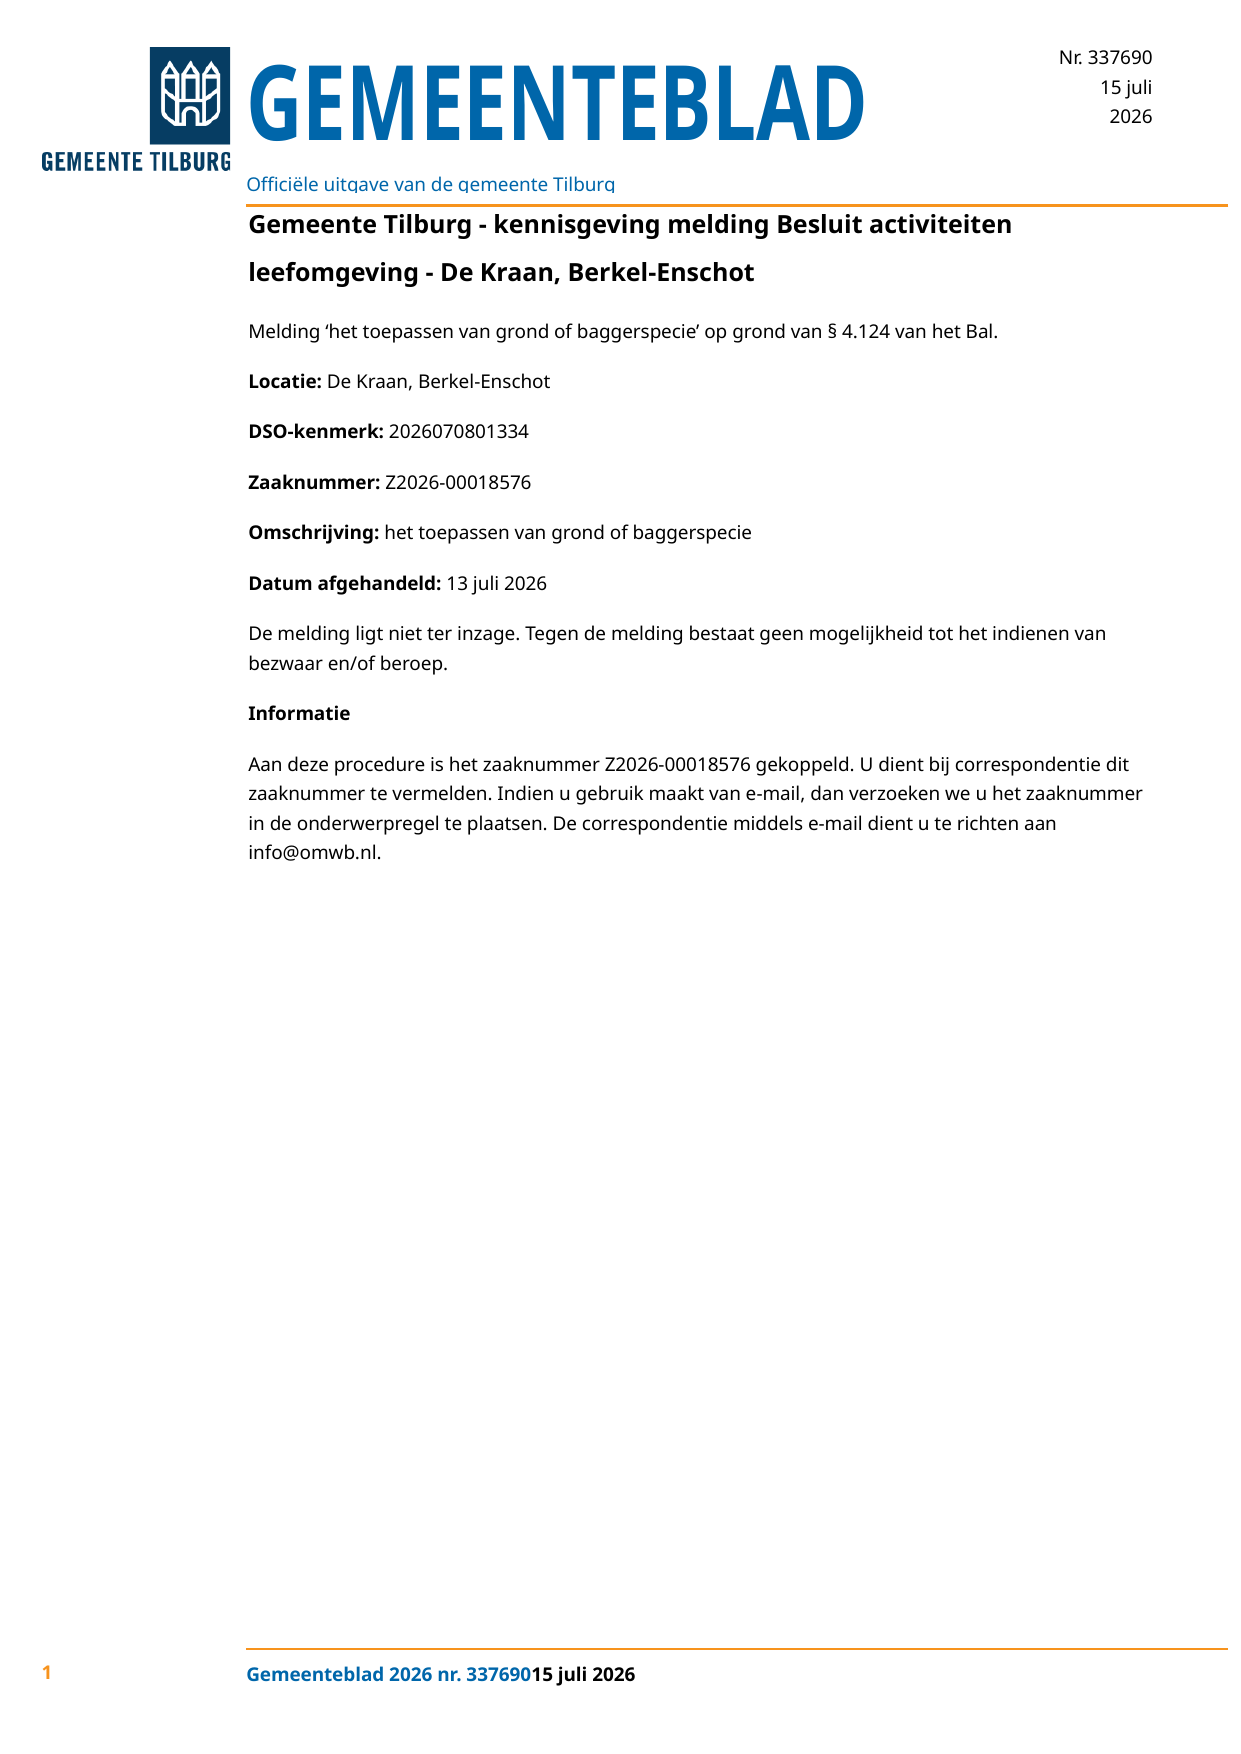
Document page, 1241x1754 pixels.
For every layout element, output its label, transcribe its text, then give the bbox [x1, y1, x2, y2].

text Datum afgehandeld: 13 juli 2026 [248, 570, 1152, 596]
text Melding ‘het toepassen van grond of baggerspecie’ op grond van § 4.124 van het Bal. [248, 318, 1152, 344]
picture [41, 47, 231, 172]
text DSO-kenmerk: 2026070801334 [248, 419, 1152, 444]
text De melding ligt niet ter inzage. Tegen de melding bestaat geen mogelijkheid tot het indienen van bezwaar en/of beroep. [248, 620, 1152, 676]
text Informatie [248, 700, 1152, 726]
text Aan deze procedure is het zaaknummer Z2026-00018576 gekoppeld. U dient bij correspondentie dit zaaknummer te vermelden. Indien u gebruik maakt van e-mail, dan verzoeken we u het zaaknummer in de onderwerpregel te plaatsen. De correspondentie middels e-mail dient u te richten aan info@omwb.nl. [248, 751, 1152, 865]
text Zaaknummer: Z2026-00018576 [248, 469, 1152, 495]
text Locatie: De Kraan, Berkel-Enschot [248, 368, 1152, 394]
text Omschrijving: het toepassen van grond of baggerspecie [248, 519, 1152, 545]
text Gemeente Tilburg - kennisgeving melding Besluit activiteiten leefomgeving - De Kraan, Berkel-Enschot [248, 207, 1152, 288]
